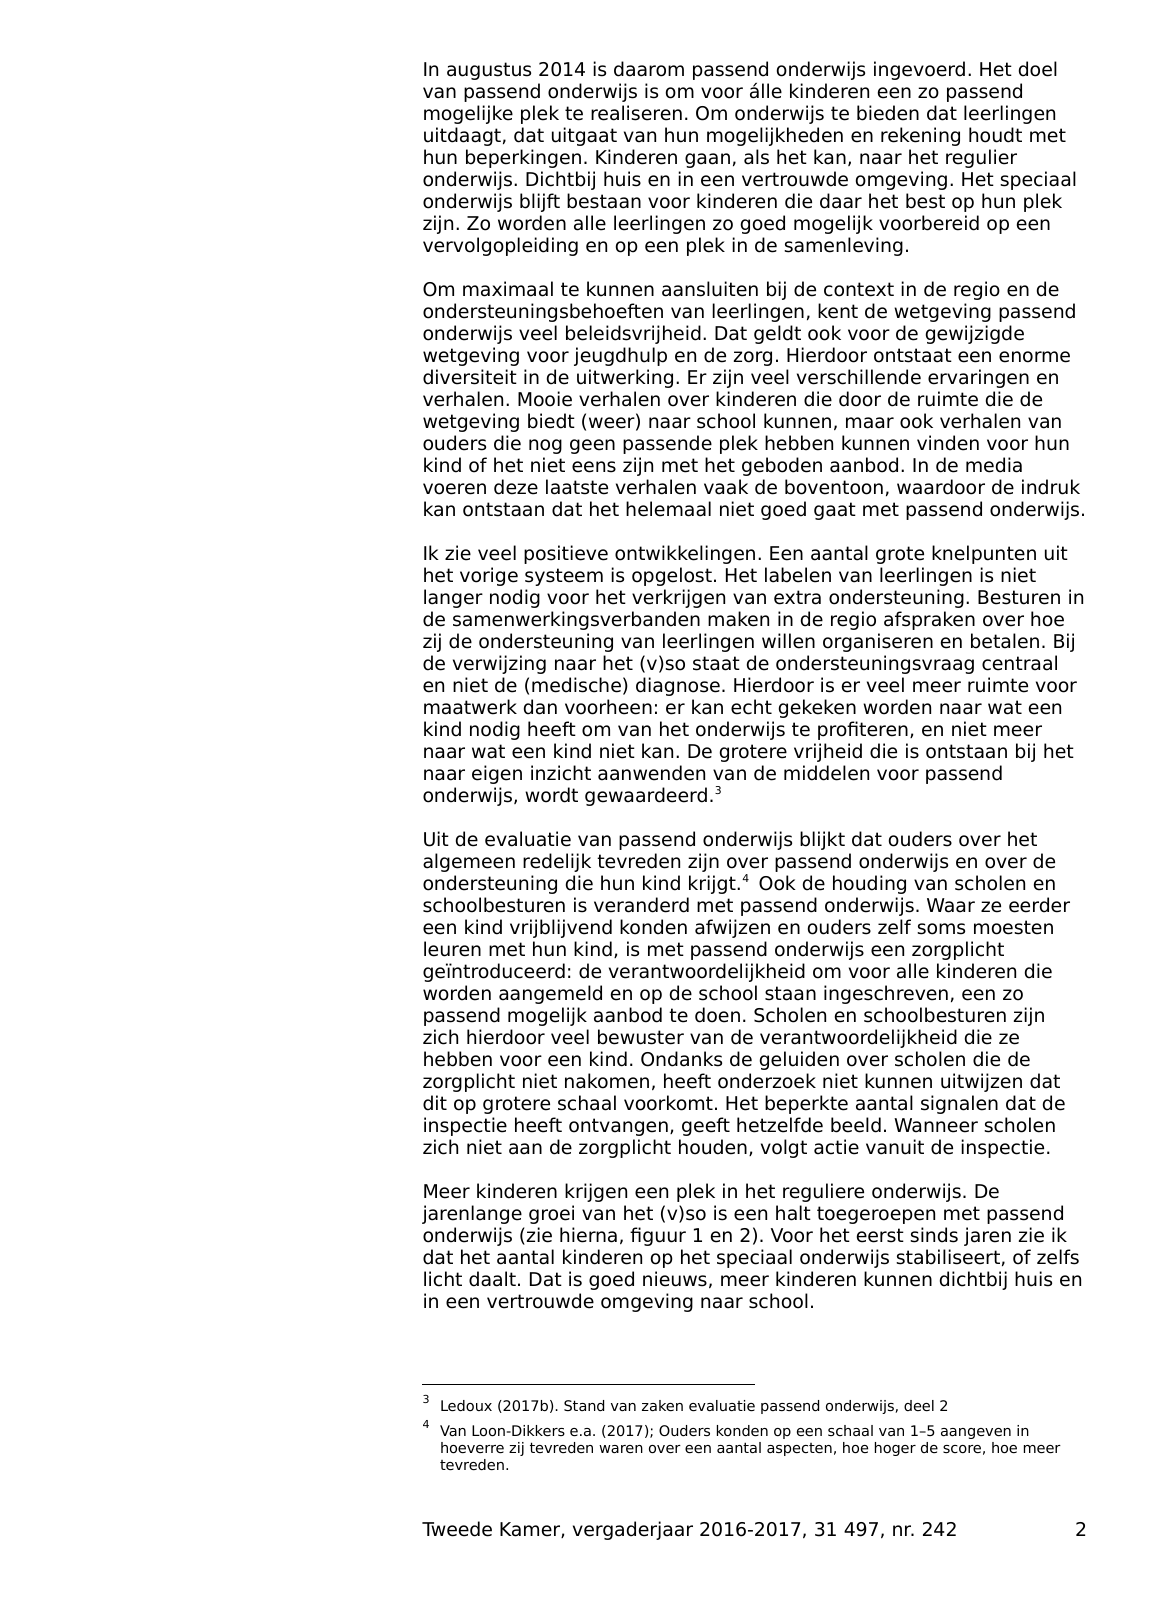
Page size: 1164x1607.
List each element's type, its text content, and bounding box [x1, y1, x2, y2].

text Ik zie veel positieve ontwikkelingen. Een aantal grote knelpunten uit het vorige systeem is opgelost. Het labelen van leerlingen is niet langer nodig voor het verkrijgen van extra ondersteuning. Besturen in de samenwerkingsverbanden maken in de regio afspraken over hoe zij de ondersteuning van leerlingen willen organiseren en betalen. Bij de verwijzing naar het (v)so staat de ondersteuningsvraag centraal en niet de (medische) diagnose. Hierdoor is er veel meer ruimte voor maatwerk dan voorheen: er kan echt gekeken worden naar wat een kind nodig heeft om van het onderwijs te profiteren, en niet meer naar wat een kind niet kan. De grotere vrijheid die is ontstaan bij het naar eigen inzicht aanwenden van de middelen voor passend onderwijs, wordt gewaardeerd. [422, 543, 1087, 807]
text Meer kinderen krijgen een plek in het reguliere onderwijs. De jarenlange groei van het (v)so is een halt toegeroepen met passend onderwijs (zie hierna, figuur 1 en 2). Voor het eerst sinds jaren zie ik dat het aantal kinderen op het speciaal onderwijs stabiliseert, of zelfs licht daalt. Dat is goed nieuws, meer kinderen kunnen dichtbij huis en in een vertrouwde omgeving naar school. [422, 1181, 1087, 1313]
text Van Loon-Dikkers e.a. (2017); Ouders konden op een schaal van 1–5 aangeven in hoeverre zij tevreden waren over een aantal aspecten, hoe hoger de score, hoe meer tevreden. [422, 1418, 1087, 1474]
text Ledoux (2017b). Stand van zaken evaluatie passend onderwijs, deel 2 [422, 1393, 1087, 1416]
text In augustus 2014 is daarom passend onderwijs ingevoerd. Het doel van passend onderwijs is om voor álle kinderen een zo passend mogelijke plek te realiseren. Om onderwijs te bieden dat leerlingen uitdaagt, dat uitgaat van hun mogelijkheden en rekening houdt met hun beperkingen. Kinderen gaan, als het kan, naar het regulier onderwijs. Dichtbij huis en in een vertrouwde omgeving. Het speciaal onderwijs blijft bestaan voor kinderen die daar het best op hun plek zijn. Zo worden alle leerlingen zo goed mogelijk voorbereid op een vervolgopleiding en op een plek in de samenleving. [422, 59, 1087, 257]
text Uit de evaluatie van passend onderwijs blijkt dat ouders over het algemeen redelijk tevreden zijn over passend onderwijs en over de ondersteuning die hun kind krijgt. Ook de houding van scholen en schoolbesturen is veranderd met passend onderwijs. Waar ze eerder een kind vrijblijvend konden afwijzen en ouders zelf soms moesten leuren met hun kind, is met passend onderwijs een zorgplicht geïntroduceerd: de verantwoordelijkheid om voor alle kinderen die worden aangemeld en op de school staan ingeschreven, een zo passend mogelijk aanbod te doen. Scholen en schoolbesturen zijn zich hierdoor veel bewuster van de verantwoordelijkheid die ze hebben voor een kind. Ondanks de geluiden over scholen die de zorgplicht niet nakomen, heeft onderzoek niet kunnen uitwijzen dat dit op grotere schaal voorkomt. Het beperkte aantal signalen dat de inspectie heeft ontvangen, geeft hetzelfde beeld. Wanneer scholen zich niet aan de zorgplicht houden, volgt actie vanuit de inspectie. [422, 829, 1087, 1159]
text Om maximaal te kunnen aansluiten bij de context in de regio en de ondersteuningsbehoeften van leerlingen, kent de wetgeving passend onderwijs veel beleidsvrijheid. Dat geldt ook voor de gewijzigde wetgeving voor jeugdhulp en de zorg. Hierdoor ontstaat een enorme diversiteit in de uitwerking. Er zijn veel verschillende ervaringen en verhalen. Mooie verhalen over kinderen die door de ruimte die de wetgeving biedt (weer) naar school kunnen, maar ook verhalen van ouders die nog geen passende plek hebben kunnen vinden voor hun kind of het niet eens zijn met het geboden aanbod. In de media voeren deze laatste verhalen vaak de boventoon, waardoor de indruk kan ontstaan dat het helemaal niet goed gaat met passend onderwijs. [422, 279, 1087, 521]
